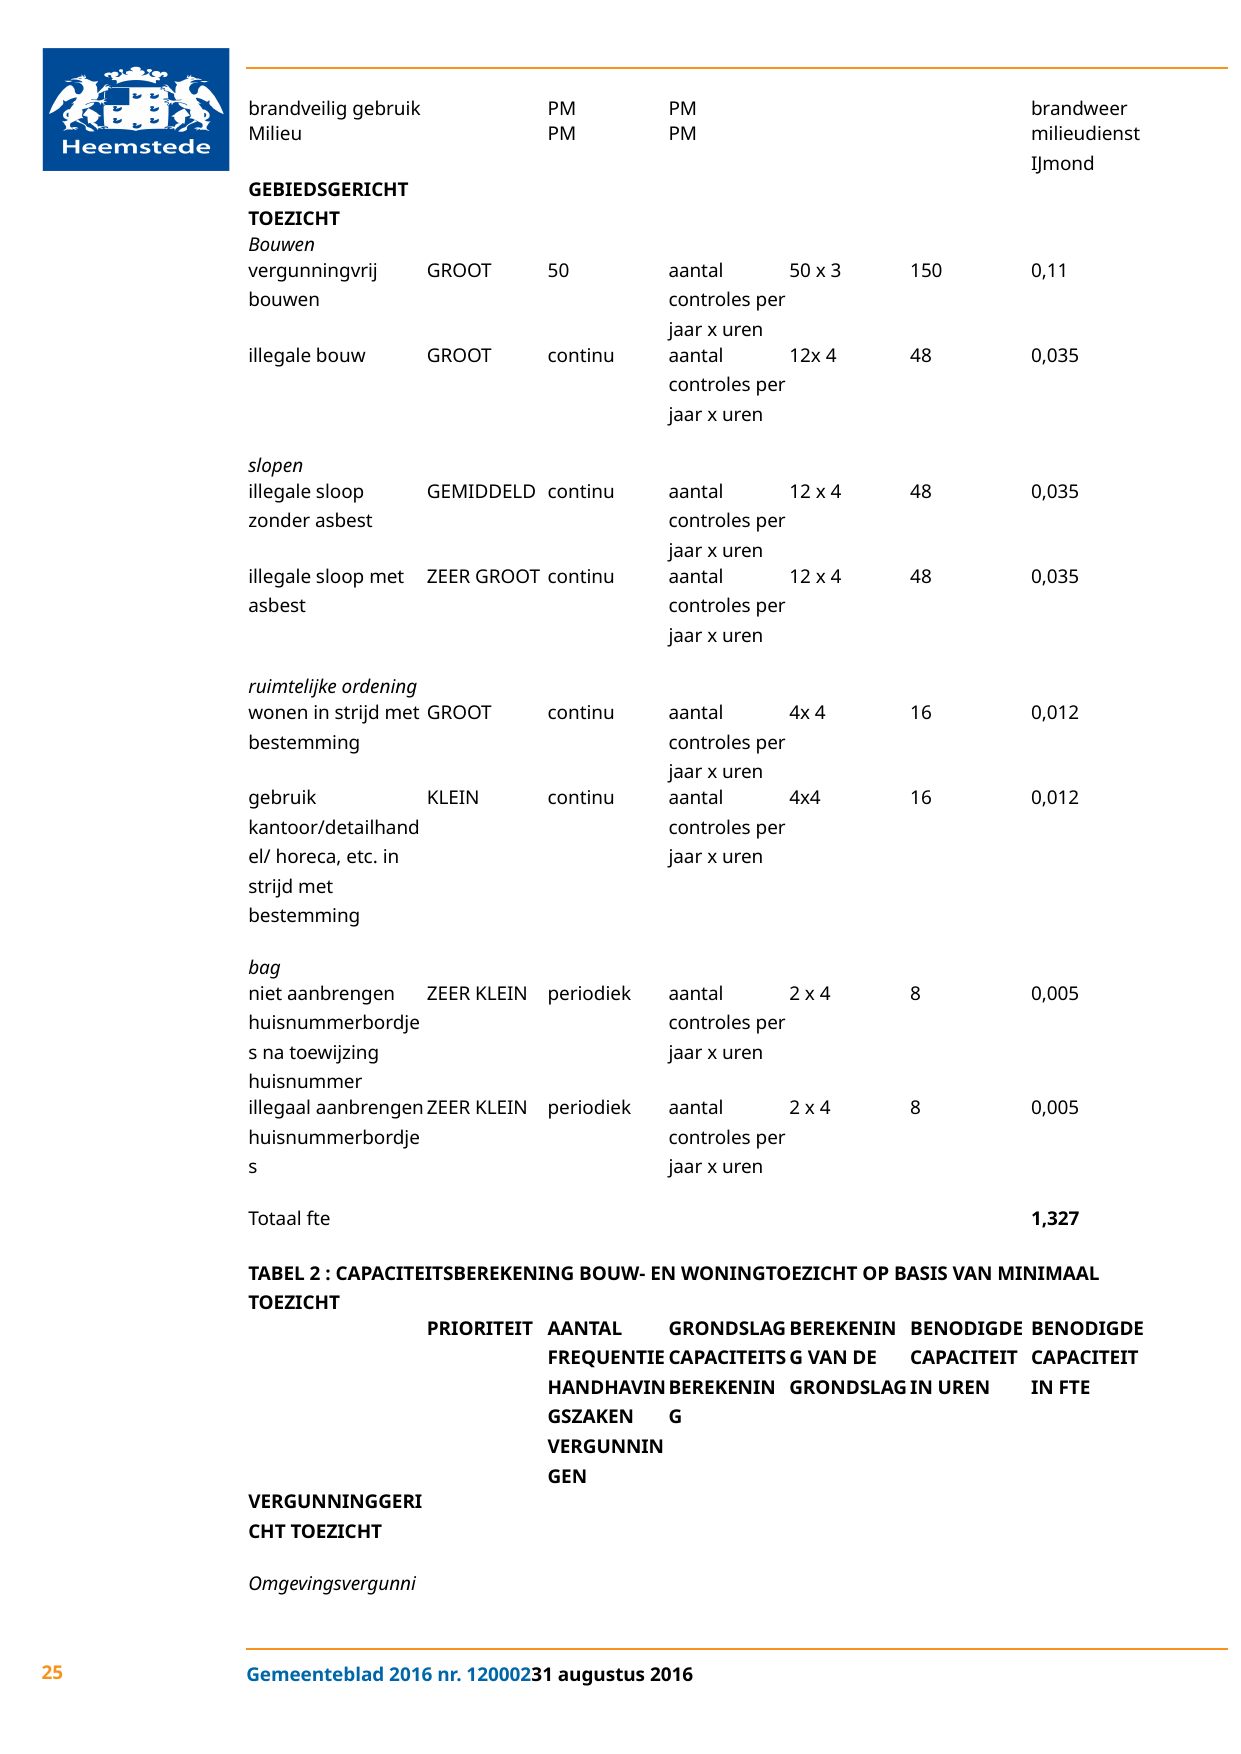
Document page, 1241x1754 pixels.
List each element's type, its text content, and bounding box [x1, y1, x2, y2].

table_cell [248, 427, 427, 452]
table_cell [548, 231, 668, 257]
table_cell [248, 1231, 427, 1256]
table_cell 8 [910, 980, 1031, 1094]
table_cell 50 [548, 257, 668, 342]
table_cell [427, 1570, 547, 1595]
table_cell [910, 954, 1031, 980]
table_cell illegale bouw [248, 342, 427, 427]
table_cell [910, 1489, 1031, 1544]
table_cell BENODIGDE CAPACITEIT IN FTE [1031, 1315, 1152, 1489]
table_cell milieudienst IJmond [1031, 121, 1152, 176]
table_cell [668, 453, 789, 478]
table_cell continu [548, 784, 668, 928]
table_cell ZEER GROOT [427, 563, 547, 648]
table_cell wonen in strijd met bestemming [248, 699, 427, 784]
table_cell ZEER KLEIN [427, 980, 547, 1094]
table_cell [1031, 427, 1152, 452]
table_cell [668, 1570, 789, 1595]
table_cell [789, 1231, 910, 1256]
table_cell PM [548, 121, 668, 176]
picture [41, 47, 231, 172]
table_cell GROOT [427, 257, 547, 342]
table_cell [427, 231, 547, 257]
table_cell [548, 928, 668, 954]
table_cell [548, 1179, 668, 1205]
table_cell 1,327 [1031, 1205, 1152, 1231]
table_cell [910, 1179, 1031, 1205]
table_cell [427, 648, 547, 674]
table_cell Bouwen [248, 231, 427, 257]
table_cell 12x 4 [789, 342, 910, 427]
table_cell continu [548, 478, 668, 563]
table_cell [427, 928, 547, 954]
table_cell [668, 1179, 789, 1205]
table_cell [789, 95, 910, 121]
table_cell [789, 1179, 910, 1205]
table_cell 0,11 [1031, 257, 1152, 342]
table_cell [668, 427, 789, 452]
table_cell [789, 453, 910, 478]
table_cell [668, 1231, 789, 1256]
table_cell [1031, 954, 1152, 980]
table_cell ZEER KLEIN [427, 1094, 547, 1179]
table_cell [427, 1179, 547, 1205]
table_cell [668, 674, 789, 699]
table_cell Omgevingsvergunni [248, 1570, 427, 1595]
table_cell Milieu [248, 121, 427, 176]
table_cell [910, 674, 1031, 699]
table_cell [548, 1570, 668, 1595]
table_cell [548, 1489, 668, 1544]
table_cell 0,035 [1031, 342, 1152, 427]
table_cell [910, 1570, 1031, 1595]
table_cell illegaal aanbrengen huisnummerbordjes [248, 1094, 427, 1179]
table_cell VERGUNNINGGERICHT TOEZICHT [248, 1489, 427, 1544]
table_cell [789, 1489, 910, 1544]
table_cell [1031, 1570, 1152, 1595]
table_cell KLEIN [427, 784, 547, 928]
table_cell [548, 1231, 668, 1256]
table_cell brandveilig gebruik [248, 95, 427, 121]
table_cell GRONDSLAG CAPACITEITSBEREKENING [668, 1315, 789, 1489]
table_cell illegale sloop zonder asbest [248, 478, 427, 563]
table_cell [248, 928, 427, 954]
table_cell [789, 1544, 910, 1570]
table_cell 4x4 [789, 784, 910, 928]
table_cell [1031, 1231, 1152, 1256]
table_cell [548, 1544, 668, 1570]
table_cell [248, 1315, 427, 1489]
table_cell [668, 231, 789, 257]
table_cell [427, 427, 547, 452]
table_cell aantal controles per jaar x uren [668, 563, 789, 648]
table_cell [1031, 648, 1152, 674]
table_cell [910, 1544, 1031, 1570]
table_cell aantal controles per jaar x uren [668, 784, 789, 928]
table_cell GEMIDDELD [427, 478, 547, 563]
table_cell GROOT [427, 342, 547, 427]
table_cell [427, 453, 547, 478]
table_cell [910, 648, 1031, 674]
table_cell 16 [910, 699, 1031, 784]
table_cell 2 x 4 [789, 980, 910, 1094]
table_cell aantal controles per jaar x uren [668, 1094, 789, 1179]
table_cell GEBIEDSGERICHT TOEZICHT [248, 176, 427, 231]
table_cell [910, 1231, 1031, 1256]
table_cell [789, 674, 910, 699]
table_cell aantal controles per jaar x uren [668, 257, 789, 342]
table_cell aantal controles per jaar x uren [668, 342, 789, 427]
table_cell [789, 231, 910, 257]
table_cell [248, 1179, 427, 1205]
table_cell [1031, 231, 1152, 257]
table_cell [548, 427, 668, 452]
table_cell brandweer [1031, 95, 1152, 121]
table_cell [789, 954, 910, 980]
table_cell [427, 95, 547, 121]
table_cell [548, 674, 668, 699]
table_cell 150 [910, 257, 1031, 342]
table_cell [668, 1544, 789, 1570]
table_cell slopen [248, 453, 427, 478]
table_cell continu [548, 342, 668, 427]
table_cell [427, 1544, 547, 1570]
table_cell bag [248, 954, 427, 980]
table_cell [427, 1489, 547, 1544]
table_cell AANTAL FREQUENTIE HANDHAVINGSZAKEN VERGUNNINGEN [548, 1315, 668, 1489]
table_cell [910, 231, 1031, 257]
table_cell [1031, 928, 1152, 954]
table_cell continu [548, 563, 668, 648]
table_cell [1031, 176, 1152, 231]
table_cell [1031, 674, 1152, 699]
table_cell periodiek [548, 980, 668, 1094]
table_cell [548, 648, 668, 674]
table_cell [427, 1231, 547, 1256]
table_cell 8 [910, 1094, 1031, 1179]
table_cell [789, 648, 910, 674]
table_cell [427, 674, 547, 699]
table_cell [548, 954, 668, 980]
table_cell [789, 1570, 910, 1595]
table_cell 0,035 [1031, 478, 1152, 563]
table_cell [427, 954, 547, 980]
table_cell 0,005 [1031, 1094, 1152, 1179]
table_cell [910, 176, 1031, 231]
table_cell 0,005 [1031, 980, 1152, 1094]
table_cell GROOT [427, 699, 547, 784]
table_cell [910, 928, 1031, 954]
table_cell [668, 1489, 789, 1544]
table_cell 0,035 [1031, 563, 1152, 648]
table_cell 48 [910, 478, 1031, 563]
table_cell [427, 121, 547, 176]
table_cell BENODIGDE CAPACITEIT IN UREN [910, 1315, 1031, 1489]
table_cell 0,012 [1031, 784, 1152, 928]
table_cell [668, 954, 789, 980]
table_cell [910, 453, 1031, 478]
table_cell [548, 453, 668, 478]
table_cell [427, 1205, 547, 1231]
table_cell [248, 1544, 427, 1570]
table_cell PM [668, 121, 789, 176]
table_cell [789, 427, 910, 452]
table_cell [789, 176, 910, 231]
table_cell [1031, 1544, 1152, 1570]
table_cell 12 x 4 [789, 563, 910, 648]
table_cell [910, 95, 1031, 121]
table_header TABEL 2 : CAPACITEITSBEREKENING BOUW- EN WONINGTOEZICHT OP BASIS VAN MINIMAAL TOEZICHT [248, 1260, 1152, 1315]
table_cell [668, 928, 789, 954]
table_cell ruimtelijke ordening [248, 674, 427, 699]
table_cell 48 [910, 563, 1031, 648]
table_cell aantal controles per jaar x uren [668, 699, 789, 784]
table_cell 48 [910, 342, 1031, 427]
table_cell [789, 928, 910, 954]
table_cell 12 x 4 [789, 478, 910, 563]
table_cell 2 x 4 [789, 1094, 910, 1179]
table_cell niet aanbrengen huisnummerbordjes na toewijzing huisnummer [248, 980, 427, 1094]
table_cell PM [668, 95, 789, 121]
table_cell Totaal fte [248, 1205, 427, 1231]
table_cell [789, 1205, 910, 1231]
table_cell [668, 176, 789, 231]
table_cell PM [548, 95, 668, 121]
table_cell aantal controles per jaar x uren [668, 980, 789, 1094]
table_cell [548, 176, 668, 231]
table_cell 16 [910, 784, 1031, 928]
table_cell periodiek [548, 1094, 668, 1179]
table_cell PRIORITEIT [427, 1315, 547, 1489]
table_cell [1031, 453, 1152, 478]
table_cell [1031, 1489, 1152, 1544]
table_cell BEREKENING VAN DE GRONDSLAG [789, 1315, 910, 1489]
table_cell [548, 1205, 668, 1231]
table_cell [248, 648, 427, 674]
table_cell [668, 648, 789, 674]
table_cell [910, 1205, 1031, 1231]
table_cell [910, 427, 1031, 452]
table_cell [1031, 1179, 1152, 1205]
table_cell illegale sloop met asbest [248, 563, 427, 648]
table_cell vergunningvrij bouwen [248, 257, 427, 342]
table_cell gebruik kantoor/detailhandel/ horeca, etc. in strijd met bestemming [248, 784, 427, 928]
table_cell 0,012 [1031, 699, 1152, 784]
table_cell 4x 4 [789, 699, 910, 784]
table_cell aantal controles per jaar x uren [668, 478, 789, 563]
table_cell [668, 1205, 789, 1231]
table_cell continu [548, 699, 668, 784]
table_cell [910, 121, 1031, 176]
table_cell 50 x 3 [789, 257, 910, 342]
table_cell [789, 121, 910, 176]
table_cell [427, 176, 547, 231]
